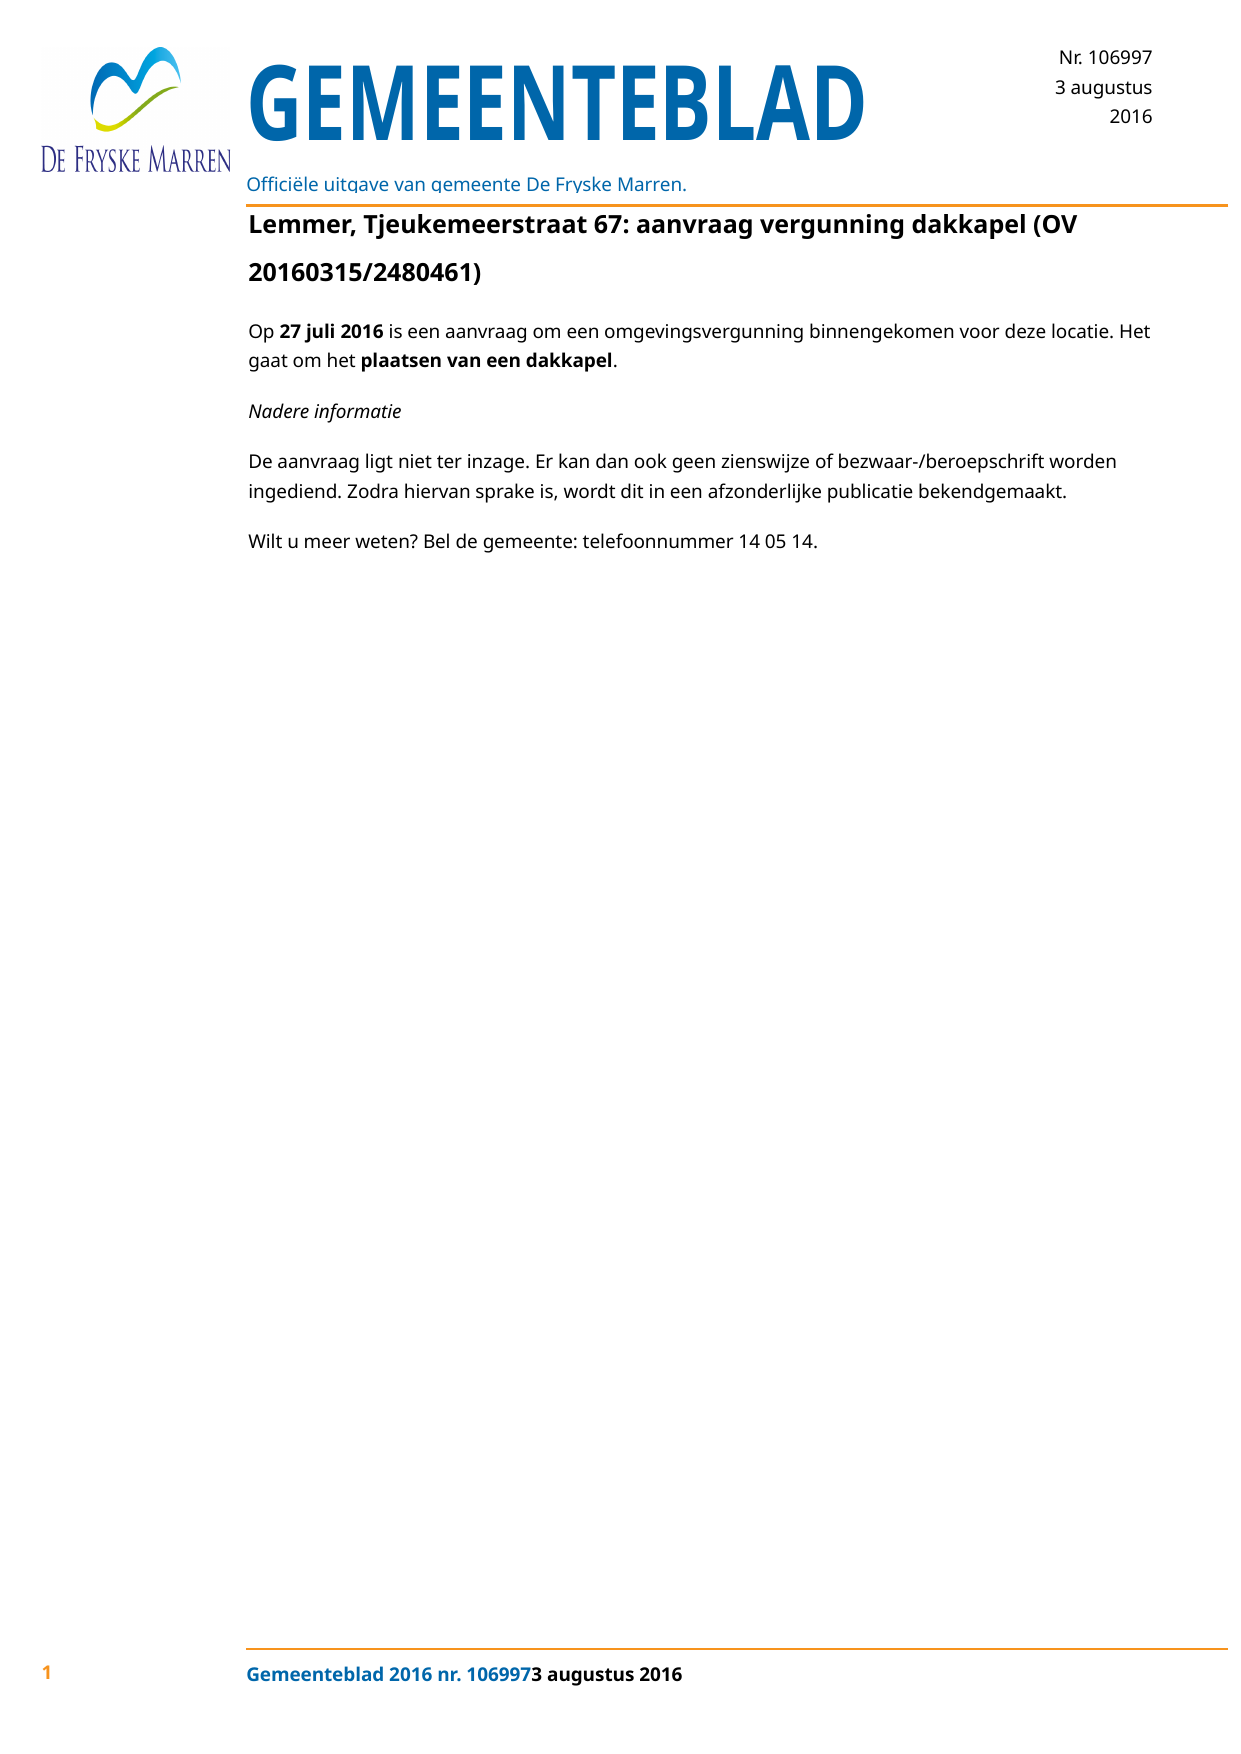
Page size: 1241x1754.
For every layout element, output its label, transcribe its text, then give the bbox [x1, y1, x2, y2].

text De aanvraag ligt niet ter inzage. Er kan dan ook geen zienswijze of bezwaar-/beroepschrift worden ingediend. Zodra hiervan sprake is, wordt dit in een afzonderlijke publicatie bekendgemaakt. [248, 448, 1152, 504]
text Op 27 juli 2016 is een aanvraag om een omgevingsvergunning binnengekomen voor deze locatie. Het gaat om het plaatsen van een dakkapel. [248, 318, 1152, 373]
text Lemmer, Tjeukemeerstraat 67: aanvraag vergunning dakkapel (OV 20160315/2480461) [248, 207, 1152, 288]
text Nadere informatie [248, 398, 1152, 424]
text Wilt u meer weten? Bel de gemeente: telefoonnummer 14 05 14. [248, 528, 1152, 554]
picture [41, 47, 231, 172]
